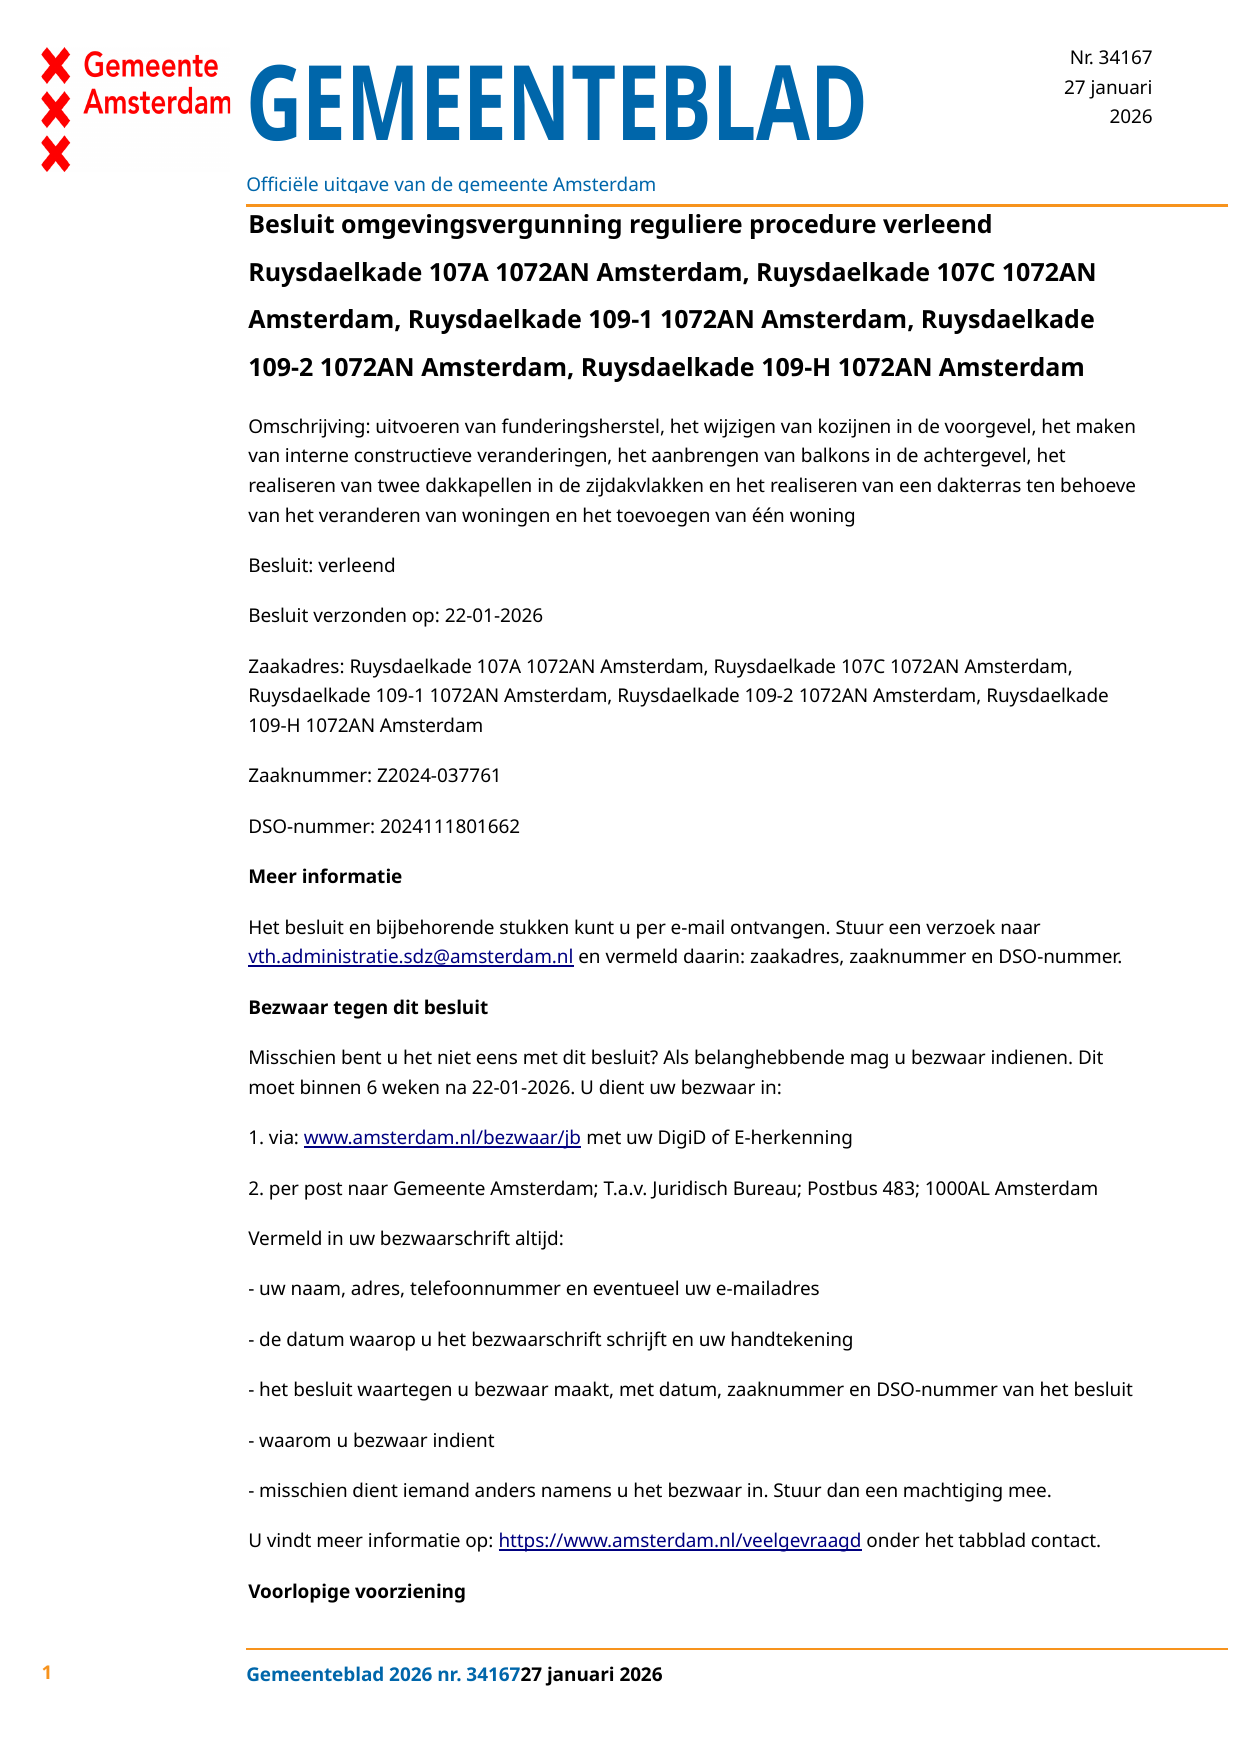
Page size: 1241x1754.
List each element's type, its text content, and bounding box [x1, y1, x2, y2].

text Misschien bent u het niet eens met dit besluit? Als belanghebbende mag u bezwaar indienen. Dit moet binnen 6 weken na 22-01-2026. U dient uw bezwaar in: [248, 1044, 1152, 1100]
text Besluit verzonden op: 22-01-2026 [248, 603, 1152, 628]
text Bezwaar tegen dit besluit [248, 994, 1152, 1020]
text DSO-nummer: 2024111801662 [248, 813, 1152, 839]
text Omschrijving: uitvoeren van funderingsherstel, het wijzigen van kozijnen in de voorgevel, het maken van interne constructieve veranderingen, het aanbrengen van balkons in de achtergevel, het realiseren van twee dakkapellen in de zijdakvlakken en het realiseren van een dakterras ten behoeve van het veranderen van woningen en het toevoegen van één woning [248, 413, 1152, 528]
text Besluit omgevingsvergunning reguliere procedure verleend Ruysdaelkade 107A 1072AN Amsterdam, Ruysdaelkade 107C 1072AN Amsterdam, Ruysdaelkade 109-1 1072AN Amsterdam, Ruysdaelkade 109-2 1072AN Amsterdam, Ruysdaelkade 109-H 1072AN Amsterdam [248, 207, 1152, 384]
text Zaaknummer: Z2024-037761 [248, 763, 1152, 788]
text - de datum waarop u het bezwaarschrift schrijft en uw handtekening [248, 1326, 1152, 1352]
text Voorlopige voorziening [248, 1578, 1152, 1604]
text Zaakadres: Ruysdaelkade 107A 1072AN Amsterdam, Ruysdaelkade 107C 1072AN Amsterdam, Ruysdaelkade 109-1 1072AN Amsterdam, Ruysdaelkade 109-2 1072AN Amsterdam, Ruysdaelkade 109-H 1072AN Amsterdam [248, 653, 1152, 738]
text Vermeld in uw bezwaarschrift altijd: [248, 1225, 1152, 1251]
text 1. via: www.amsterdam.nl/bezwaar/jb met uw DigiD of E-herkenning [248, 1124, 1152, 1150]
text - waarom u bezwaar indient [248, 1427, 1152, 1453]
text 2. per post naar Gemeente Amsterdam; T.a.v. Juridisch Bureau; Postbus 483; 1000AL Amsterdam [248, 1175, 1152, 1201]
text - het besluit waartegen u bezwaar maakt, met datum, zaaknummer en DSO-nummer van het besluit [248, 1376, 1152, 1402]
text Het besluit en bijbehorende stukken kunt u per e-mail ontvangen. Stuur een verzoek naar vth.administratie.sdz@amsterdam.nl en vermeld daarin: zaakadres, zaaknummer en DSO-nummer. [248, 914, 1152, 969]
text U vindt meer informatie op: https://www.amsterdam.nl/veelgevraagd onder het tabblad contact. [248, 1528, 1152, 1553]
text - uw naam, adres, telefoonnummer en eventueel uw e-mailadres [248, 1276, 1152, 1301]
text Besluit: verleend [248, 552, 1152, 578]
text Meer informatie [248, 863, 1152, 889]
text - misschien dient iemand anders namens u het bezwaar in. Stuur dan een machtiging mee. [248, 1477, 1152, 1503]
picture [41, 47, 231, 172]
